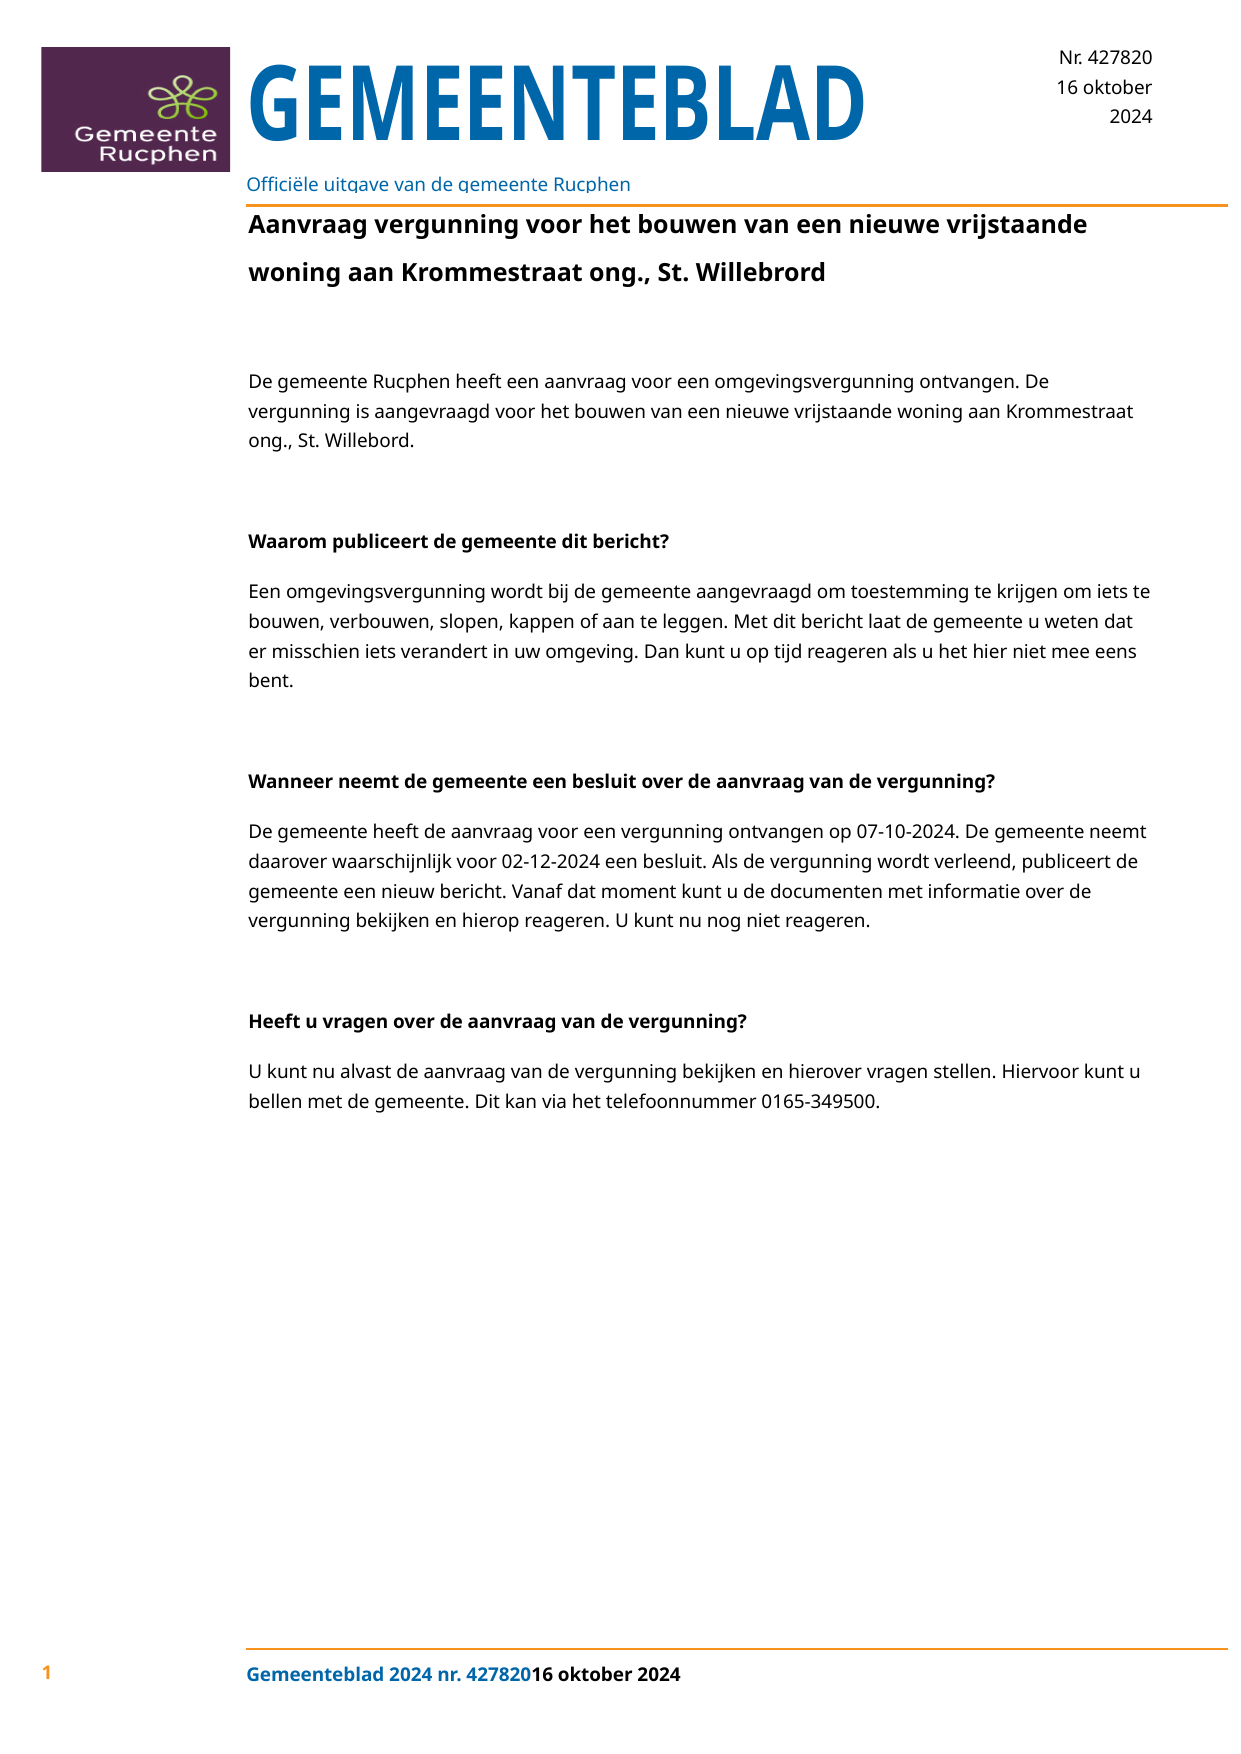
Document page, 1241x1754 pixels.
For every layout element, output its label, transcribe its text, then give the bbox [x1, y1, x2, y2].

text Heeft u vragen over de aanvraag van de vergunning? [248, 1008, 1152, 1034]
text De gemeente Rucphen heeft een aanvraag voor een omgevingsvergunning ontvangen. De vergunning is aangevraagd voor het bouwen van een nieuwe vrijstaande woning aan Krommestraat ong., St. Willebord. [248, 368, 1152, 453]
text U kunt nu alvast de aanvraag van de vergunning bekijken en hierover vragen stellen. Hiervoor kunt u bellen met de gemeente. Dit kan via het telefoonnummer 0165-349500. [248, 1059, 1152, 1114]
text Waarom publiceert de gemeente dit bericht? [248, 528, 1152, 554]
text Aanvraag vergunning voor het bouwen van een nieuwe vrijstaande woning aan Krommestraat ong., St. Willebrord [248, 207, 1152, 288]
text Een omgevingsvergunning wordt bij de gemeente aangevraagd om toestemming te krijgen om iets te bouwen, verbouwen, slopen, kappen of aan te leggen. Met dit bericht laat de gemeente u weten dat er misschien iets verandert in uw omgeving. Dan kunt u op tijd reageren als u het hier niet mee eens bent. [248, 579, 1152, 693]
picture [41, 47, 231, 172]
text Wanneer neemt de gemeente een besluit over de aanvraag van de vergunning? [248, 768, 1152, 794]
text De gemeente heeft de aanvraag voor een vergunning ontvangen op 07-10-2024. De gemeente neemt daarover waarschijnlijk voor 02-12-2024 een besluit. Als de vergunning wordt verleend, publiceert de gemeente een nieuw bericht. Vanaf dat moment kunt u de documenten met informatie over de vergunning bekijken en hierop reageren. U kunt nu nog niet reageren. [248, 819, 1152, 933]
